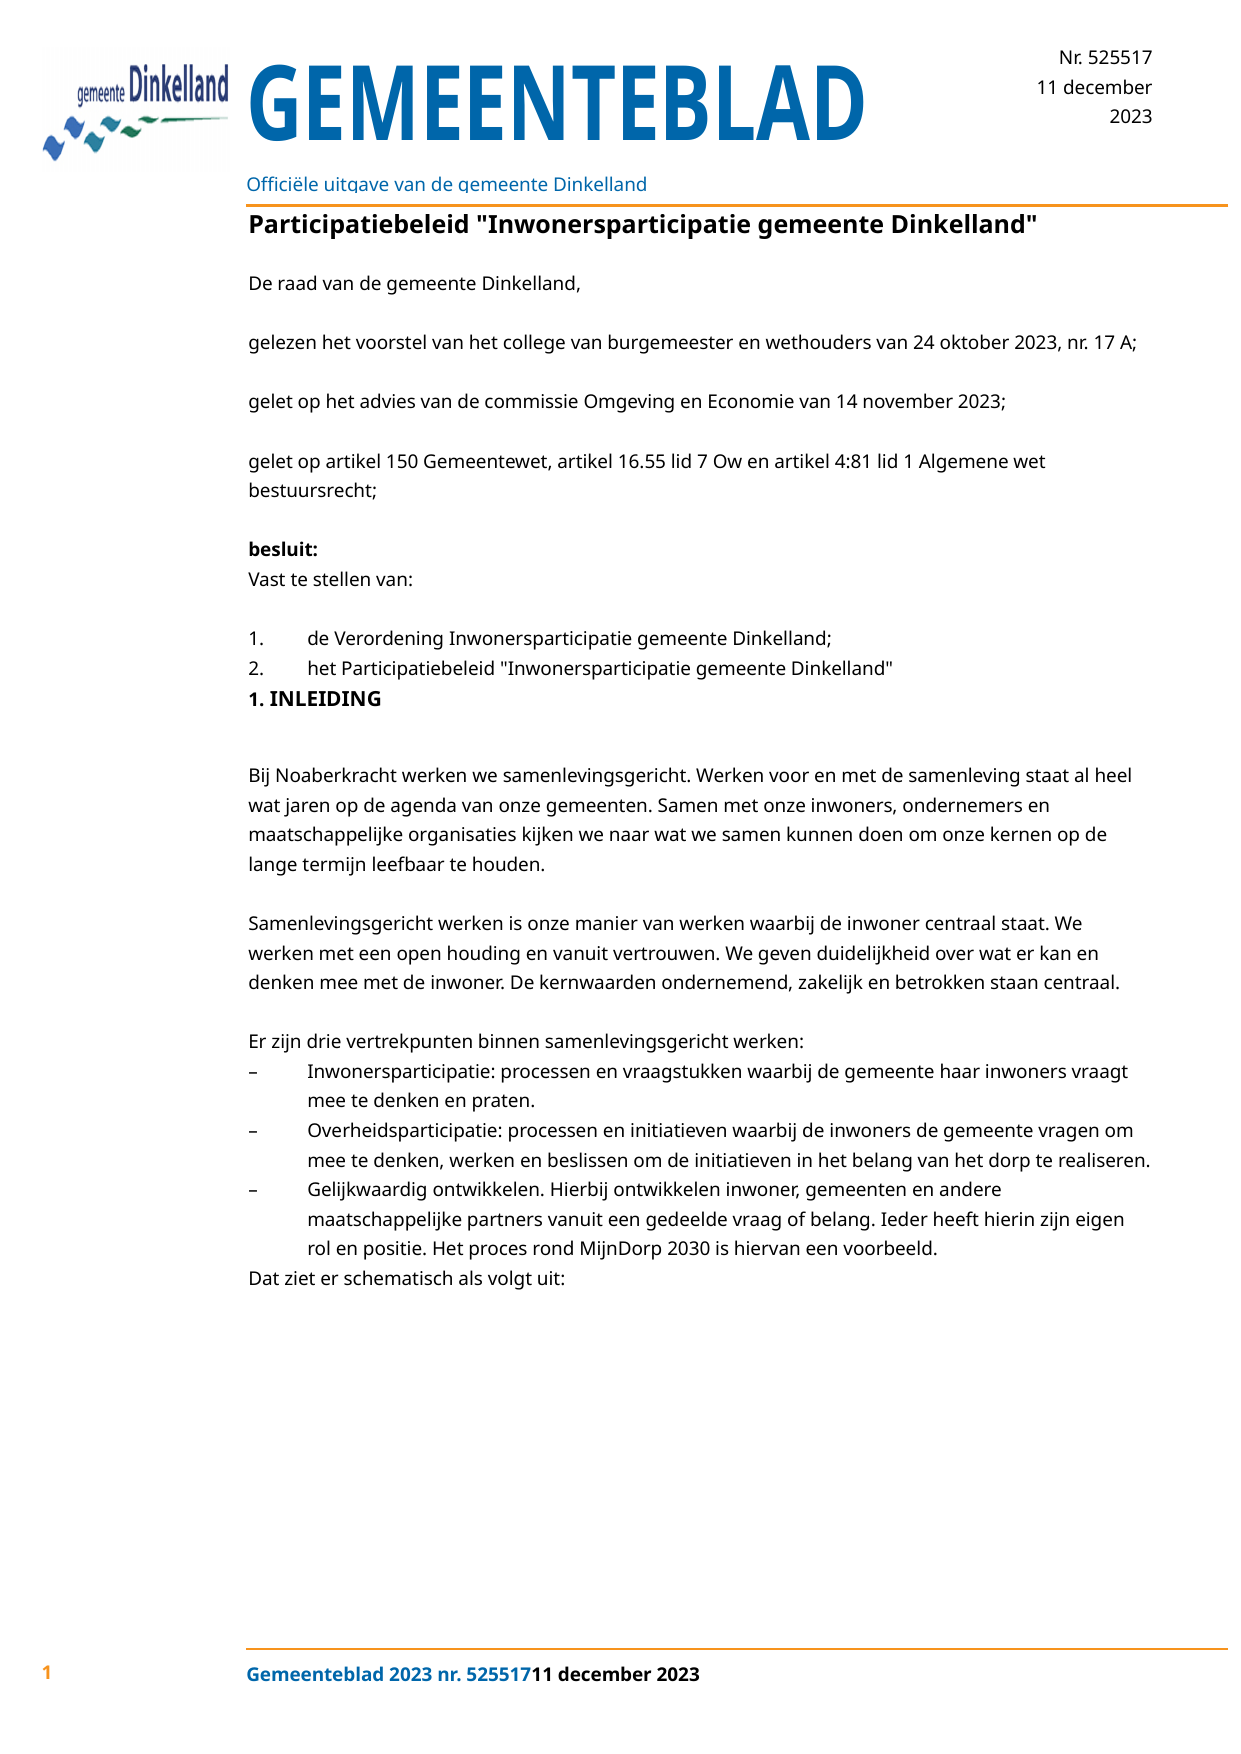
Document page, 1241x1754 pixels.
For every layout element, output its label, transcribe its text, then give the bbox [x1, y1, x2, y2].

text gelet op artikel 150 Gemeentewet, artikel 16.55 lid 7 Ow en artikel 4:81 lid 1 Algemene wet bestuursrecht; [248, 448, 1152, 503]
text besluit: [248, 537, 1152, 562]
list het Participatiebeleid "Inwonersparticipatie gemeente Dinkelland" [248, 655, 1152, 681]
text 1. INLEIDING [248, 684, 1152, 713]
text Samenlevingsgericht werken is onze manier van werken waarbij de inwoner centraal staat. We werken met een open houding en vanuit vertrouwen. We geven duidelijkheid over wat er kan en denken mee met de inwoner. De kernwaarden ondernemend, zakelijk en betrokken staan centraal. [248, 910, 1152, 995]
text Dat ziet er schematisch als volgt uit: [248, 1265, 1152, 1291]
picture [41, 47, 231, 172]
text Vast te stellen van: [248, 566, 1152, 592]
text gelet op het advies van de commissie Omgeving en Economie van 14 november 2023; [248, 389, 1152, 414]
list Inwonersparticipatie: processen en vraagstukken waarbij de gemeente haar inwoners vraagt mee te denken en praten. [248, 1058, 1152, 1113]
text gelezen het voorstel van het college van burgemeester en wethouders van 24 oktober 2023, nr. 17 A; [248, 329, 1152, 355]
list de Verordening Inwonersparticipatie gemeente Dinkelland; [248, 625, 1152, 651]
text Er zijn drie vertrekpunten binnen samenlevingsgericht werken: [248, 1028, 1152, 1054]
list Gelijkwaardig ontwikkelen. Hierbij ontwikkelen inwoner, gemeenten en andere maatschappelijke partners vanuit een gedeelde vraag of belang. Ieder heeft hierin zijn eigen rol en positie. Het proces rond MijnDorp 2030 is hiervan een voorbeeld. [248, 1176, 1152, 1261]
text Participatiebeleid "Inwonersparticipatie gemeente Dinkelland" [248, 207, 1152, 241]
text De raad van de gemeente Dinkelland, [248, 270, 1152, 296]
text Bij Noaberkracht werken we samenlevingsgericht. Werken voor en met de samenleving staat al heel wat jaren op de agenda van onze gemeenten. Samen met onze inwoners, ondernemers en maatschappelijke organisaties kijken we naar wat we samen kunnen doen om onze kernen op de lange termijn leefbaar te houden. [248, 762, 1152, 877]
list Overheidsparticipatie: processen en initiatieven waarbij de inwoners de gemeente vragen om mee te denken, werken en beslissen om de initiatieven in het belang van het dorp te realiseren. [248, 1117, 1152, 1172]
